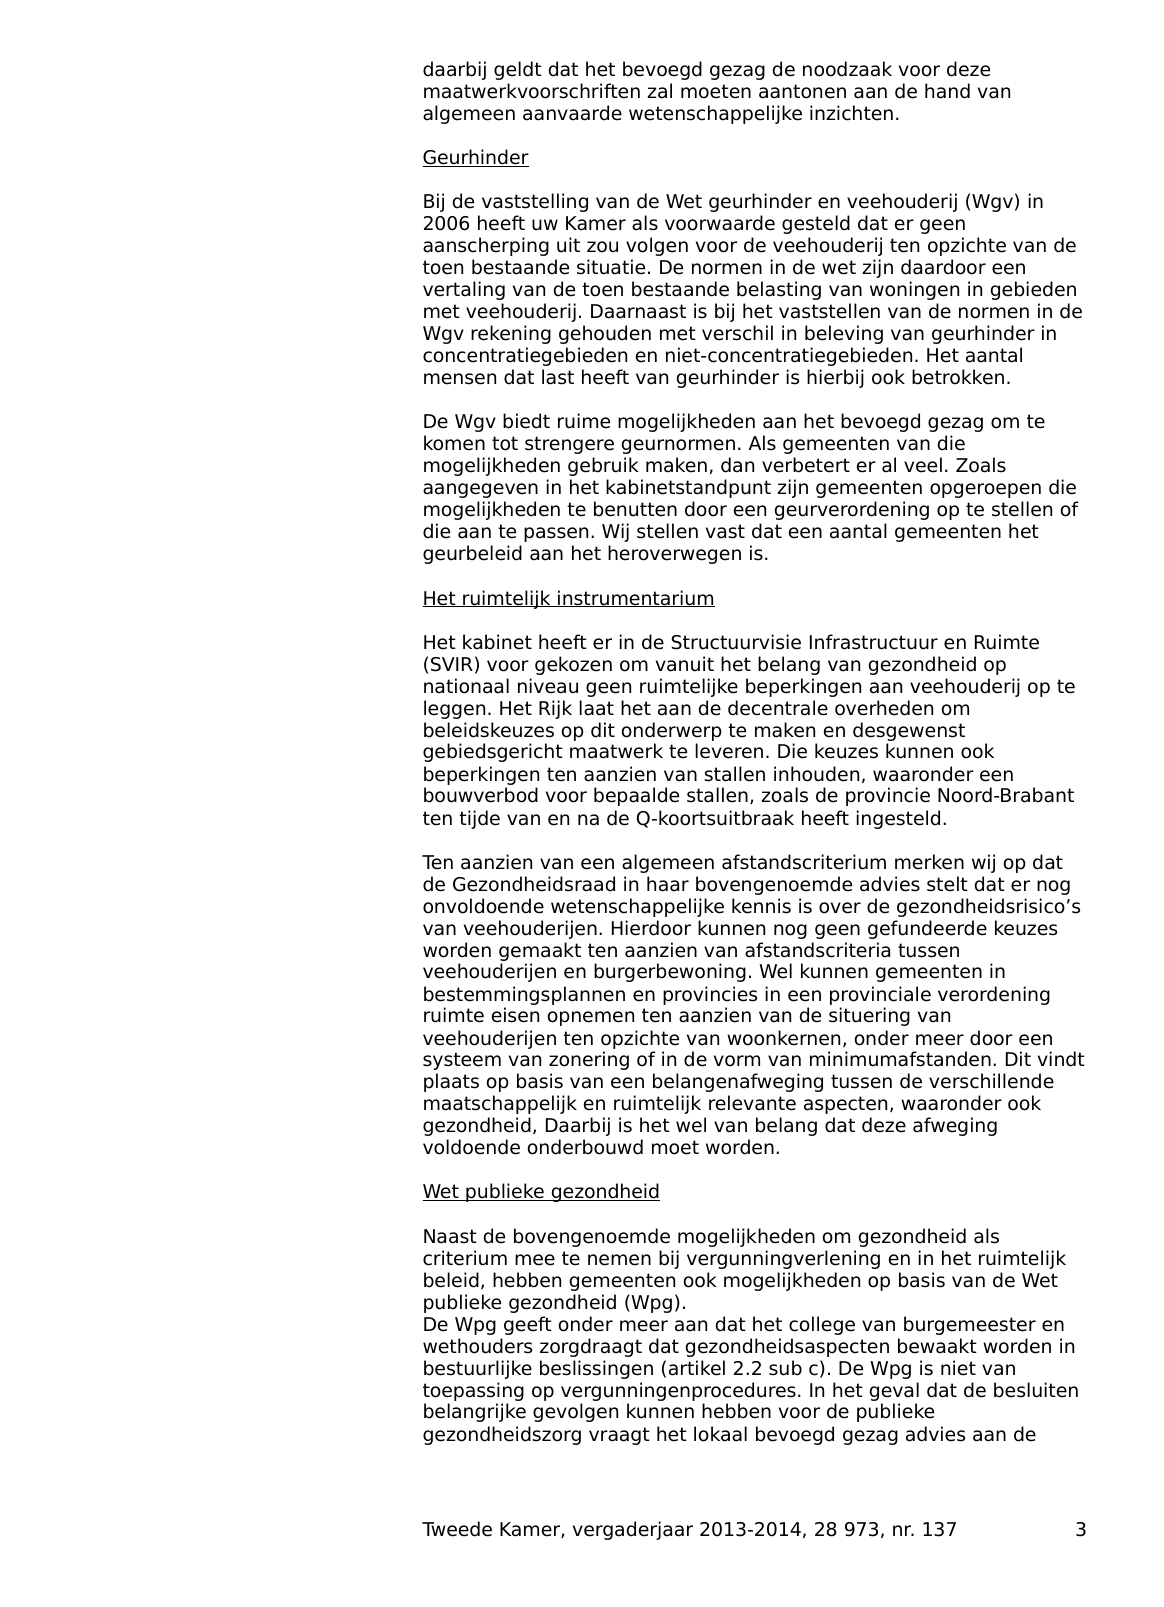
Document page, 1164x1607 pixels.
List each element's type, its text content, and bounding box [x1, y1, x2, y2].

text De Wpg geeft onder meer aan dat het college van burgemeester en wethouders zorgdraagt dat gezondheidsaspecten bewaakt worden in bestuurlijke beslissingen (artikel 2.2 sub c). De Wpg is niet van toepassing op vergunningenprocedures. In het geval dat de besluiten belangrijke gevolgen kunnen hebben voor de publieke gezondheidszorg vraagt het lokaal bevoegd gezag advies aan de [422, 1313, 1087, 1445]
text daarbij geldt dat het bevoegd gezag de noodzaak voor deze maatwerkvoorschriften zal moeten aantonen aan de hand van algemeen aanvaarde wetenschappelijke inzichten. [422, 59, 1087, 125]
text Naast de bovengenoemde mogelijkheden om gezondheid als criterium mee te nemen bij vergunningverlening en in het ruimtelijk beleid, hebben gemeenten ook mogelijkheden op basis van de Wet publieke gezondheid (Wpg). [422, 1226, 1087, 1313]
text Bij de vaststelling van de Wet geurhinder en veehouderij (Wgv) in 2006 heeft uw Kamer als voorwaarde gesteld dat er geen aanscherping uit zou volgen voor de veehouderij ten opzichte van de toen bestaande situatie. De normen in de wet zijn daardoor een vertaling van de toen bestaande belasting van woningen in gebieden met veehouderij. Daarnaast is bij het vaststellen van de normen in de Wgv rekening gehouden met verschil in beleving van geurhinder in concentratiegebieden en niet-concentratiegebieden. Het aantal mensen dat last heeft van geurhinder is hierbij ook betrokken. [422, 191, 1087, 389]
subtitle Het ruimtelijk instrumentarium [422, 587, 1087, 609]
text Ten aanzien van een algemeen afstandscriterium merken wij op dat de Gezondheidsraad in haar bovengenoemde advies stelt dat er nog onvoldoende wetenschappelijke kennis is over de gezondheidsrisico’s van veehouderijen. Hierdoor kunnen nog geen gefundeerde keuzes worden gemaakt ten aanzien van afstandscriteria tussen veehouderijen en burgerbewoning. Wel kunnen gemeenten in bestemmingsplannen en provincies in een provinciale verordening ruimte eisen opnemen ten aanzien van de situering van veehouderijen ten opzichte van woonkernen, onder meer door een systeem van zonering of in de vorm van minimumafstanden. Dit vindt plaats op basis van een belangenafweging tussen de verschillende maatschappelijk en ruimtelijk relevante aspecten, waaronder ook gezondheid, Daarbij is het wel van belang dat deze afweging voldoende onderbouwd moet worden. [422, 852, 1087, 1159]
subtitle Geurhinder [422, 147, 1087, 169]
text De Wgv biedt ruime mogelijkheden aan het bevoegd gezag om te komen tot strengere geurnormen. Als gemeenten van die mogelijkheden gebruik maken, dan verbetert er al veel. Zoals aangegeven in het kabinetstandpunt zijn gemeenten opgeroepen die mogelijkheden te benutten door een geurverordening op te stellen of die aan te passen. Wij stellen vast dat een aantal gemeenten het geurbeleid aan het heroverwegen is. [422, 411, 1087, 565]
subtitle Wet publieke gezondheid [422, 1181, 1087, 1203]
text Het kabinet heeft er in de Structuurvisie Infrastructuur en Ruimte (SVIR) voor gekozen om vanuit het belang van gezondheid op nationaal niveau geen ruimtelijke beperkingen aan veehouderij op te leggen. Het Rijk laat het aan de decentrale overheden om beleidskeuzes op dit onderwerp te maken en desgewenst gebiedsgericht maatwerk te leveren. Die keuzes kunnen ook beperkingen ten aanzien van stallen inhouden, waaronder een bouwverbod voor bepaalde stallen, zoals de provincie Noord-Brabant ten tijde van en na de Q-koortsuitbraak heeft ingesteld. [422, 632, 1087, 829]
